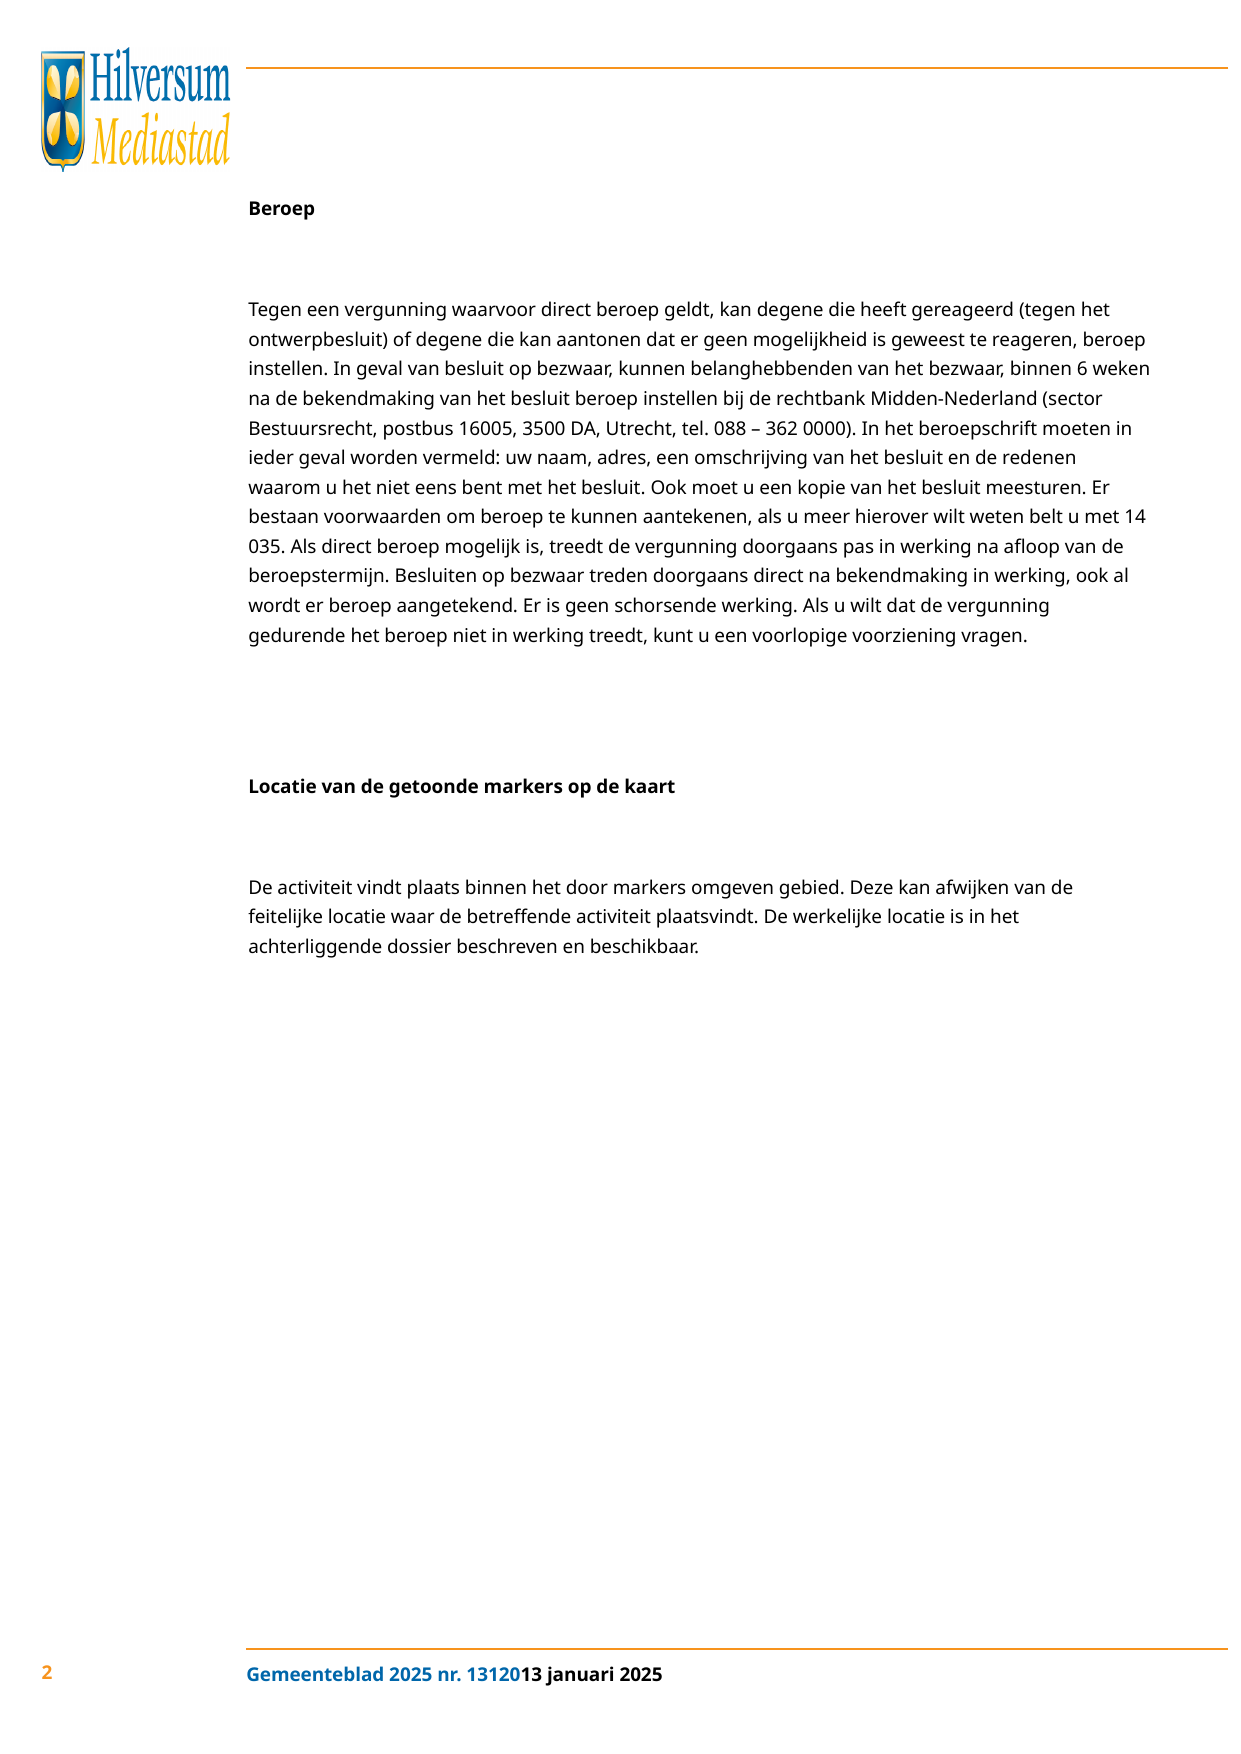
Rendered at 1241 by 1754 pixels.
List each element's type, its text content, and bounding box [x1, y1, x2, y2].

picture [41, 47, 231, 172]
text Beroep [248, 196, 1152, 221]
text De activiteit vindt plaats binnen het door markers omgeven gebied. Deze kan afwijken van de feitelijke locatie waar de betreffende activiteit plaatsvindt. De werkelijke locatie is in het achterliggende dossier beschreven en beschikbaar. [248, 874, 1152, 959]
text Tegen een vergunning waarvoor direct beroep geldt, kan degene die heeft gereageerd (tegen het ontwerpbesluit) of degene die kan aantonen dat er geen mogelijkheid is geweest te reageren, beroep instellen. In geval van besluit op bezwaar, kunnen belanghebbenden van het bezwaar, binnen 6 weken na de bekendmaking van het besluit beroep instellen bij de rechtbank Midden-Nederland (sector Bestuursrecht, postbus 16005, 3500 DA, Utrecht, tel. 088 – 362 0000). In het beroepschrift moeten in ieder geval worden vermeld: uw naam, adres, een omschrijving van het besluit en de redenen waarom u het niet eens bent met het besluit. Ook moet u een kopie van het besluit meesturen. Er bestaan voorwaarden om beroep te kunnen aantekenen, als u meer hierover wilt weten belt u met 14 035. Als direct beroep mogelijk is, treedt de vergunning doorgaans pas in werking na afloop van de beroepstermijn. Besluiten op bezwaar treden doorgaans direct na bekendmaking in werking, ook al wordt er beroep aangetekend. Er is geen schorsende werking. Als u wilt dat de vergunning gedurende het beroep niet in werking treedt, kunt u een voorlopige voorziening vragen. [248, 296, 1152, 648]
text Locatie van de getoonde markers op de kaart [248, 773, 1152, 799]
